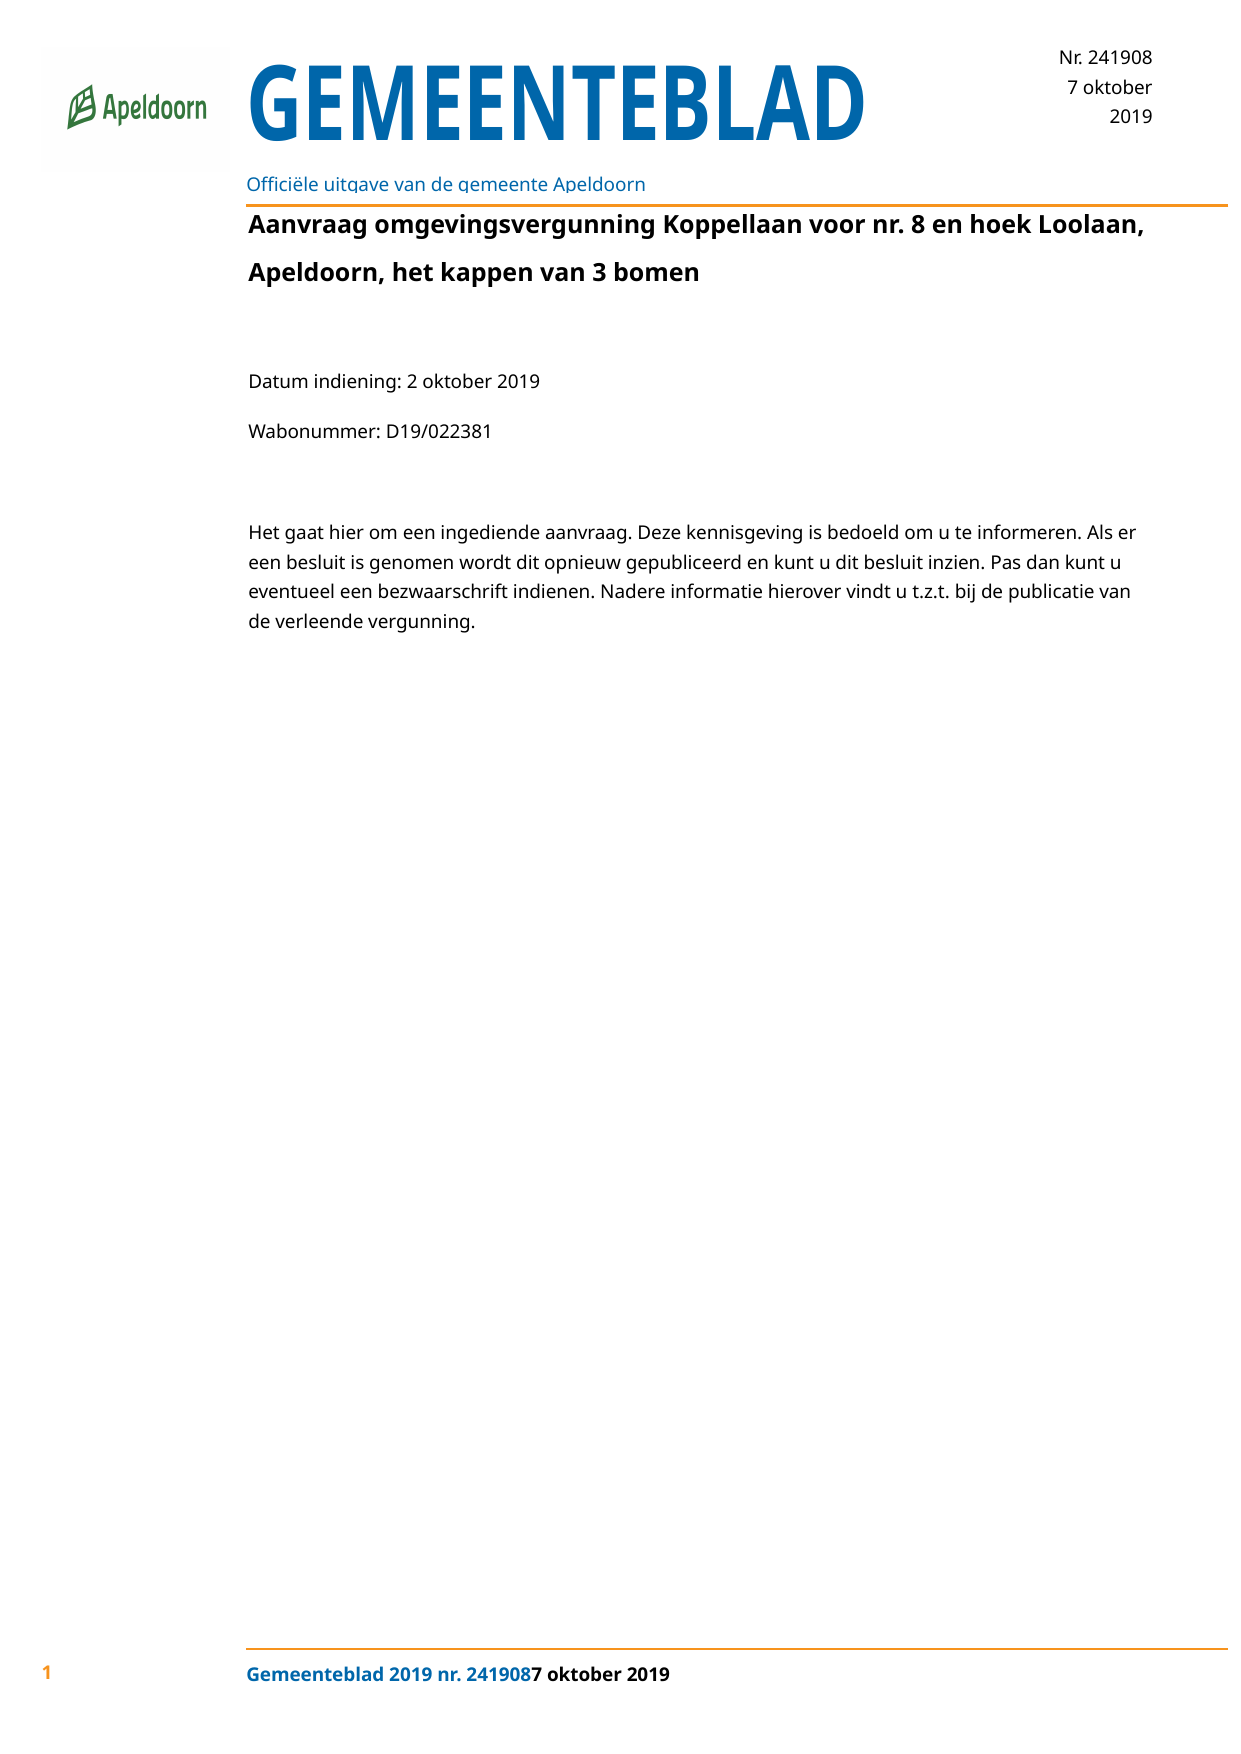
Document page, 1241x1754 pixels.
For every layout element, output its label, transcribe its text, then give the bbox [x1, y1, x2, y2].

text Aanvraag omgevingsvergunning Koppellaan voor nr. 8 en hoek Loolaan, Apeldoorn, het kappen van 3 bomen [248, 207, 1152, 288]
text Het gaat hier om een ingediende aanvraag. Deze kennisgeving is bedoeld om u te informeren. Als er een besluit is genomen wordt dit opnieuw gepubliceerd en kunt u dit besluit inzien. Pas dan kunt u eventueel een bezwaarschrift indienen. Nadere informatie hierover vindt u t.z.t. bij de publicatie van de verleende vergunning. [248, 519, 1152, 634]
text Wabonummer: D19/022381 [248, 419, 1152, 444]
picture [41, 47, 231, 172]
text Datum indiening: 2 oktober 2019 [248, 368, 1152, 394]
